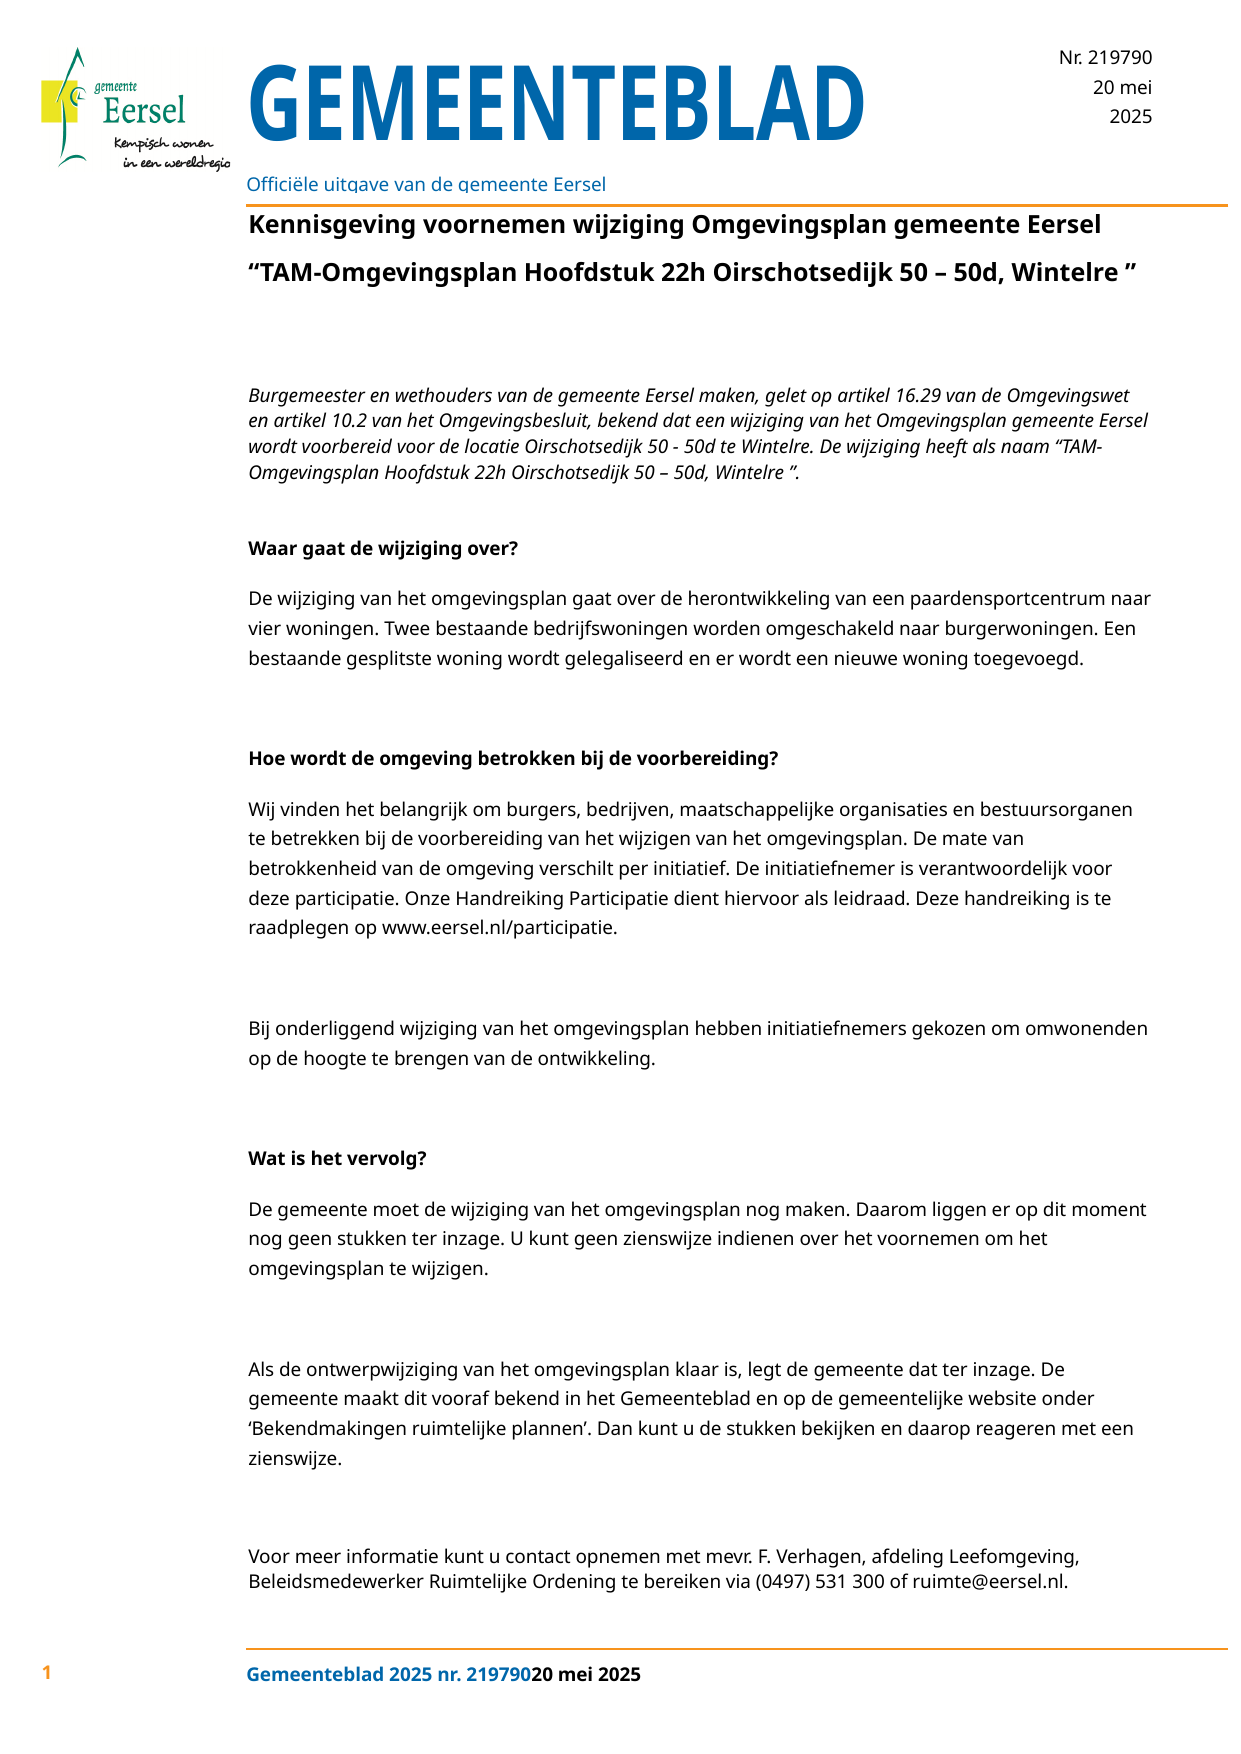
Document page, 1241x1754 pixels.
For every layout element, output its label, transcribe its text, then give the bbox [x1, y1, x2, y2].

text Als de ontwerpwijziging van het omgevingsplan klaar is, legt de gemeente dat ter inzage. De gemeente maakt dit vooraf bekend in het Gemeenteblad en op de gemeentelijke website onder ‘Bekendmakingen ruimtelijke plannen’. Dan kunt u de stukken bekijken en daarop reageren met een zienswijze. [248, 1356, 1152, 1471]
text De wijziging van het omgevingsplan gaat over de herontwikkeling van een paardensportcentrum naar vier woningen. Twee bestaande bedrijfswoningen worden omgeschakeld naar burgerwoningen. Een bestaande gesplitste woning wordt gelegaliseerd en er wordt een nieuwe woning toegevoegd. [248, 586, 1152, 671]
text Burgemeester en wethouders van de gemeente Eersel maken, gelet op artikel 16.29 van de Omgevingswet en artikel 10.2 van het Omgevingsbesluit, bekend dat een wijziging van het Omgevingsplan gemeente Eersel wordt voorbereid voor de locatie Oirschotsedijk 50 - 50d te Wintelre. De wijziging heeft als naam “TAM-Omgevingsplan Hoofdstuk 22h Oirschotsedijk 50 – 50d, Wintelre ”. [248, 382, 1152, 485]
text Waar gaat de wijziging over? [248, 535, 1152, 561]
text Wat is het vervolg? [248, 1146, 1152, 1171]
text Hoe wordt de omgeving betrokken bij de voorbereiding? [248, 746, 1152, 771]
picture [41, 47, 231, 172]
text Bij onderliggend wijziging van het omgevingsplan hebben initiatiefnemers gekozen om omwonenden op de hoogte te brengen van de ontwikkeling. [248, 1015, 1152, 1071]
text Kennisgeving voornemen wijziging Omgevingsplan gemeente Eersel “TAM-Omgevingsplan Hoofdstuk 22h Oirschotsedijk 50 – 50d, Wintelre ” [248, 207, 1152, 288]
text Voor meer informatie kunt u contact opnemen met mevr. F. Verhagen, afdeling Leefomgeving, Beleidsmedewerker Ruimtelijke Ordening te bereiken via (0497) 531 300 of ruimte@eersel.nl. [248, 1543, 1152, 1594]
text Wij vinden het belangrijk om burgers, bedrijven, maatschappelijke organisaties en bestuursorganen te betrekken bij de voorbereiding van het wijzigen van het omgevingsplan. De mate van betrokkenheid van de omgeving verschilt per initiatief. De initiatiefnemer is verantwoordelijk voor deze participatie. Onze Handreiking Participatie dient hiervoor als leidraad. Deze handreiking is te raadplegen op www.eersel.nl/participatie. [248, 796, 1152, 940]
text De gemeente moet de wijziging van het omgevingsplan nog maken. Daarom liggen er op dit moment nog geen stukken ter inzage. U kunt geen zienswijze indienen over het voornemen om het omgevingsplan te wijzigen. [248, 1196, 1152, 1281]
